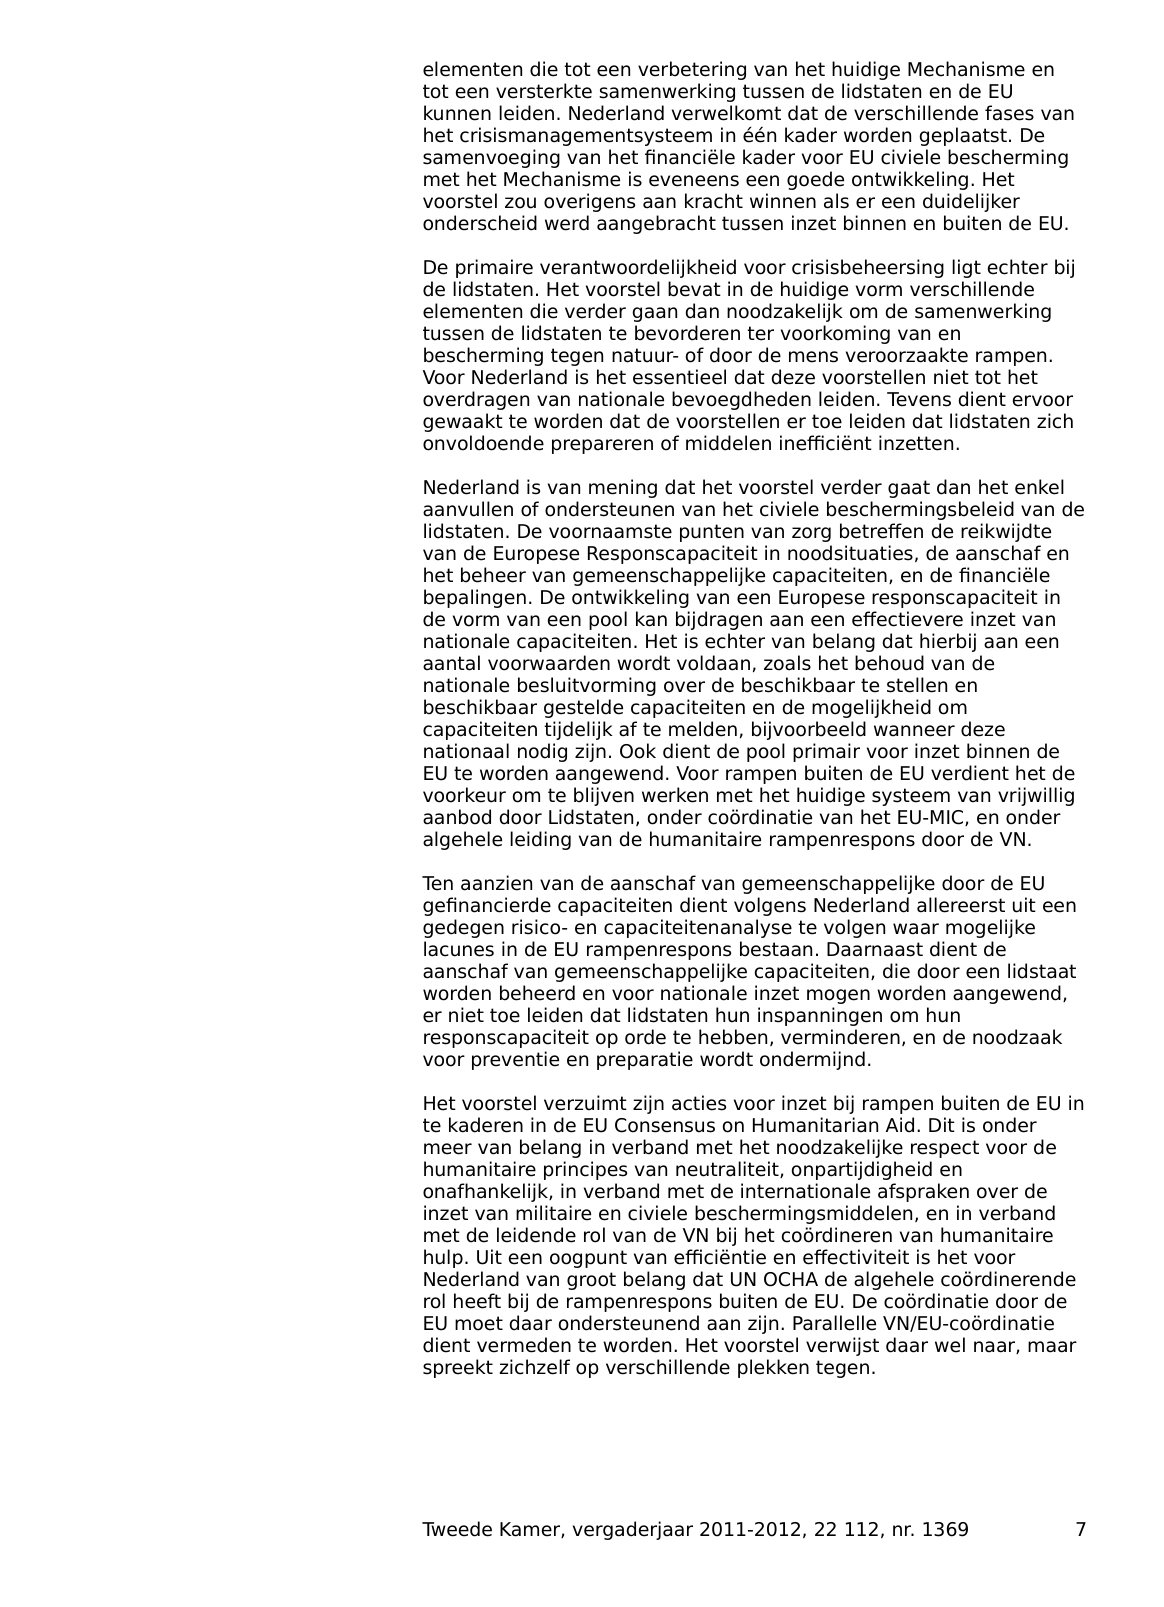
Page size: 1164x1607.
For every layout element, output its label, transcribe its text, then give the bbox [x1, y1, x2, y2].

text Ten aanzien van de aanschaf van gemeenschappelijke door de EU gefinancierde capaciteiten dient volgens Nederland allereerst uit een gedegen risico- en capaciteitenanalyse te volgen waar mogelijke lacunes in de EU rampenrespons bestaan. Daarnaast dient de aanschaf van gemeenschappelijke capaciteiten, die door een lidstaat worden beheerd en voor nationale inzet mogen worden aangewend, er niet toe leiden dat lidstaten hun inspanningen om hun responscapaciteit op orde te hebben, verminderen, en de noodzaak voor preventie en preparatie wordt ondermijnd. [422, 873, 1087, 1071]
text elementen die tot een verbetering van het huidige Mechanisme en tot een versterkte samenwerking tussen de lidstaten en de EU kunnen leiden. Nederland verwelkomt dat de verschillende fases van het crisismanagementsysteem in één kader worden geplaatst. De samenvoeging van het financiële kader voor EU civiele bescherming met het Mechanisme is eveneens een goede ontwikkeling. Het voorstel zou overigens aan kracht winnen als er een duidelijker onderscheid werd aangebracht tussen inzet binnen en buiten de EU. [422, 59, 1087, 235]
text De primaire verantwoordelijkheid voor crisisbeheersing ligt echter bij de lidstaten. Het voorstel bevat in de huidige vorm verschillende elementen die verder gaan dan noodzakelijk om de samenwerking tussen de lidstaten te bevorderen ter voorkoming van en bescherming tegen natuur- of door de mens veroorzaakte rampen. Voor Nederland is het essentieel dat deze voorstellen niet tot het overdragen van nationale bevoegdheden leiden. Tevens dient ervoor gewaakt te worden dat de voorstellen er toe leiden dat lidstaten zich onvoldoende prepareren of middelen inefficiënt inzetten. [422, 257, 1087, 455]
text Nederland is van mening dat het voorstel verder gaat dan het enkel aanvullen of ondersteunen van het civiele beschermingsbeleid van de lidstaten. De voornaamste punten van zorg betreffen de reikwijdte van de Europese Responscapaciteit in noodsituaties, de aanschaf en het beheer van gemeenschappelijke capaciteiten, en de financiële bepalingen. De ontwikkeling van een Europese responscapaciteit in de vorm van een pool kan bijdragen aan een effectievere inzet van nationale capaciteiten. Het is echter van belang dat hierbij aan een aantal voorwaarden wordt voldaan, zoals het behoud van de nationale besluitvorming over de beschikbaar te stellen en beschikbaar gestelde capaciteiten en de mogelijkheid om capaciteiten tijdelijk af te melden, bijvoorbeeld wanneer deze nationaal nodig zijn. Ook dient de pool primair voor inzet binnen de EU te worden aangewend. Voor rampen buiten de EU verdient het de voorkeur om te blijven werken met het huidige systeem van vrijwillig aanbod door Lidstaten, onder coördinatie van het EU-MIC, en onder algehele leiding van de humanitaire rampenrespons door de VN. [422, 477, 1087, 851]
text Het voorstel verzuimt zijn acties voor inzet bij rampen buiten de EU in te kaderen in de EU Consensus on Humanitarian Aid. Dit is onder meer van belang in verband met het noodzakelijke respect voor de humanitaire principes van neutraliteit, onpartijdigheid en onafhankelijk, in verband met de internationale afspraken over de inzet van militaire en civiele beschermingsmiddelen, en in verband met de leidende rol van de VN bij het coördineren van humanitaire hulp. Uit een oogpunt van efficiëntie en effectiviteit is het voor Nederland van groot belang dat UN OCHA de algehele coördinerende rol heeft bij de rampenrespons buiten de EU. De coördinatie door de EU moet daar ondersteunend aan zijn. Parallelle VN/EU-coördinatie dient vermeden te worden. Het voorstel verwijst daar wel naar, maar spreekt zichzelf op verschillende plekken tegen. [422, 1093, 1087, 1379]
